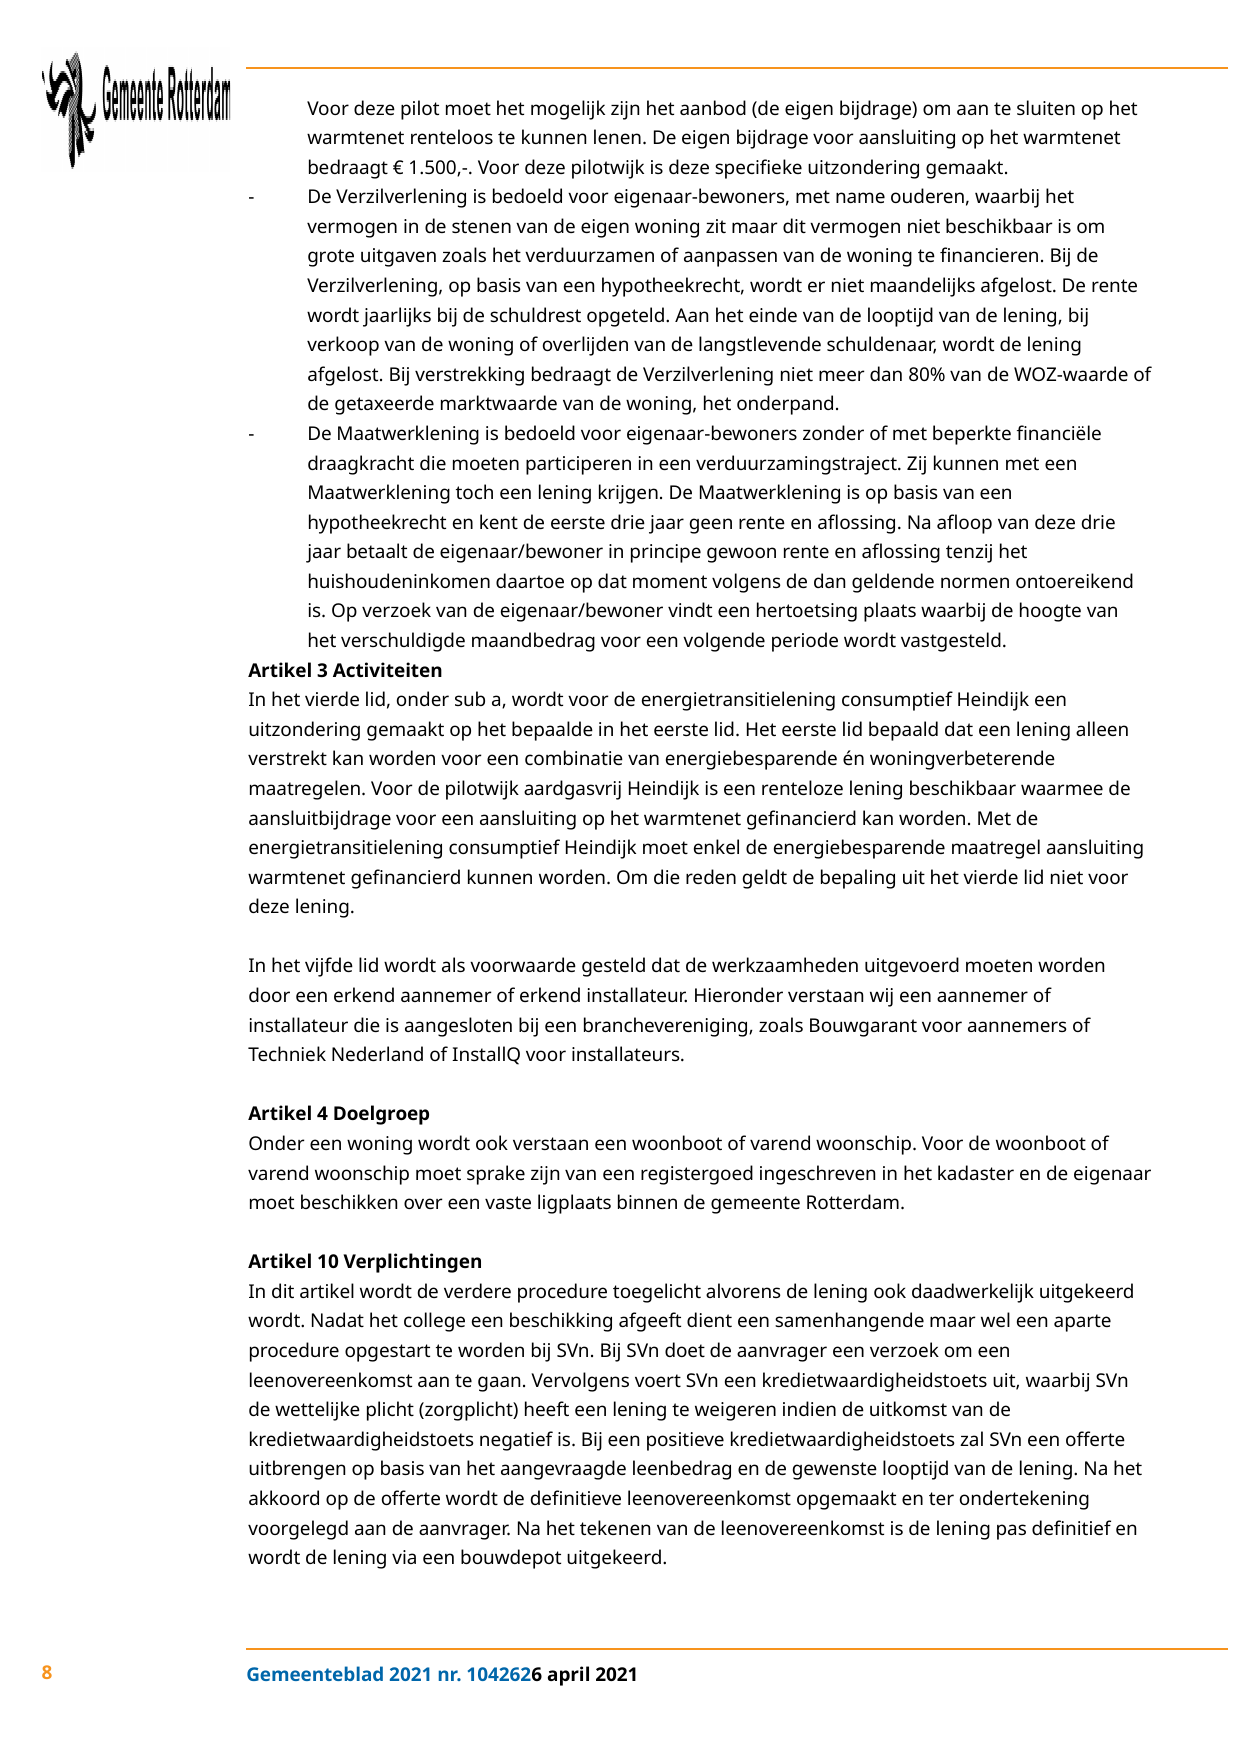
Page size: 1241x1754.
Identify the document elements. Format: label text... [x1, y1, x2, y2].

text In dit artikel wordt de verdere procedure toegelicht alvorens de lening ook daadwerkelijk uitgekeerd wordt. Nadat het college een beschikking afgeeft dient een samenhangende maar wel een aparte procedure opgestart te worden bij SVn. Bij SVn doet de aanvrager een verzoek om een leenovereenkomst aan te gaan. Vervolgens voert SVn een kredietwaardigheidstoets uit, waarbij SVn de wettelijke plicht (zorgplicht) heeft een lening te weigeren indien de uitkomst van de kredietwaardigheidstoets negatief is. Bij een positieve kredietwaardigheidstoets zal SVn een offerte uitbrengen op basis van het aangevraagde leenbedrag en de gewenste looptijd van de lening. Na het akkoord op de offerte wordt de definitieve leenovereenkomst opgemaakt en ter ondertekening voorgelegd aan de aanvrager. Na het tekenen van de leenovereenkomst is de lening pas definitief en wordt de lening via een bouwdepot uitgekeerd. [248, 1278, 1152, 1570]
list Voor deze pilot moet het mogelijk zijn het aanbod (de eigen bijdrage) om aan te sluiten op het warmtenet renteloos te kunnen lenen. De eigen bijdrage voor aansluiting op het warmtenet bedraagt € 1.500,-. Voor deze pilotwijk is deze specifieke uitzondering gemaakt. [248, 95, 1152, 180]
text Artikel 3 Activiteiten [248, 657, 1152, 683]
list De Verzilverlening is bedoeld voor eigenaar-bewoners, met name ouderen, waarbij het vermogen in de stenen van de eigen woning zit maar dit vermogen niet beschikbaar is om grote uitgaven zoals het verduurzamen of aanpassen van de woning te financieren. Bij de Verzilverlening, op basis van een hypotheekrecht, wordt er niet maandelijks afgelost. De rente wordt jaarlijks bij de schuldrest opgeteld. Aan het einde van de looptijd van de lening, bij verkoop van de woning of overlijden van de langstlevende schuldenaar, wordt de lening afgelost. Bij verstrekking bedraagt de Verzilverlening niet meer dan 80% van de WOZ-waarde of de getaxeerde marktwaarde van de woning, het onderpand. [248, 183, 1152, 416]
picture [41, 47, 231, 172]
text Artikel 10 Verplichtingen [248, 1248, 1152, 1274]
text In het vijfde lid wordt als voorwaarde gesteld dat de werkzaamheden uitgevoerd moeten worden door een erkend aannemer of erkend installateur. Hieronder verstaan wij een aannemer of installateur die is aangesloten bij een branchevereniging, zoals Bouwgarant voor aannemers of Techniek Nederland of InstallQ voor installateurs. [248, 953, 1152, 1067]
text Artikel 4 Doelgroep [248, 1101, 1152, 1126]
list De Maatwerklening is bedoeld voor eigenaar-bewoners zonder of met beperkte financiële draagkracht die moeten participeren in een verduurzamingstraject. Zij kunnen met een Maatwerklening toch een lening krijgen. De Maatwerklening is op basis van een hypotheekrecht en kent de eerste drie jaar geen rente en aflossing. Na afloop van deze drie jaar betaalt de eigenaar/bewoner in principe gewoon rente en aflossing tenzij het huishoudeninkomen daartoe op dat moment volgens de dan geldende normen ontoereikend is. Op verzoek van de eigenaar/bewoner vindt een hertoetsing plaats waarbij de hoogte van het verschuldigde maandbedrag voor een volgende periode wordt vastgesteld. [248, 420, 1152, 653]
text In het vierde lid, onder sub a, wordt voor de energietransitielening consumptief Heindijk een uitzondering gemaakt op het bepaalde in het eerste lid. Het eerste lid bepaald dat een lening alleen verstrekt kan worden voor een combinatie van energiebesparende én woningverbeterende maatregelen. Voor de pilotwijk aardgasvrij Heindijk is een renteloze lening beschikbaar waarmee de aansluitbijdrage voor een aansluiting op het warmtenet gefinancierd kan worden. Met de energietransitielening consumptief Heindijk moet enkel de energiebesparende maatregel aansluiting warmtenet gefinancierd kunnen worden. Om die reden geldt de bepaling uit het vierde lid niet voor deze lening. [248, 686, 1152, 919]
text Onder een woning wordt ook verstaan een woonboot of varend woonschip. Voor de woonboot of varend woonschip moet sprake zijn van een registergoed ingeschreven in het kadaster en de eigenaar moet beschikken over een vaste ligplaats binnen de gemeente Rotterdam. [248, 1130, 1152, 1215]
